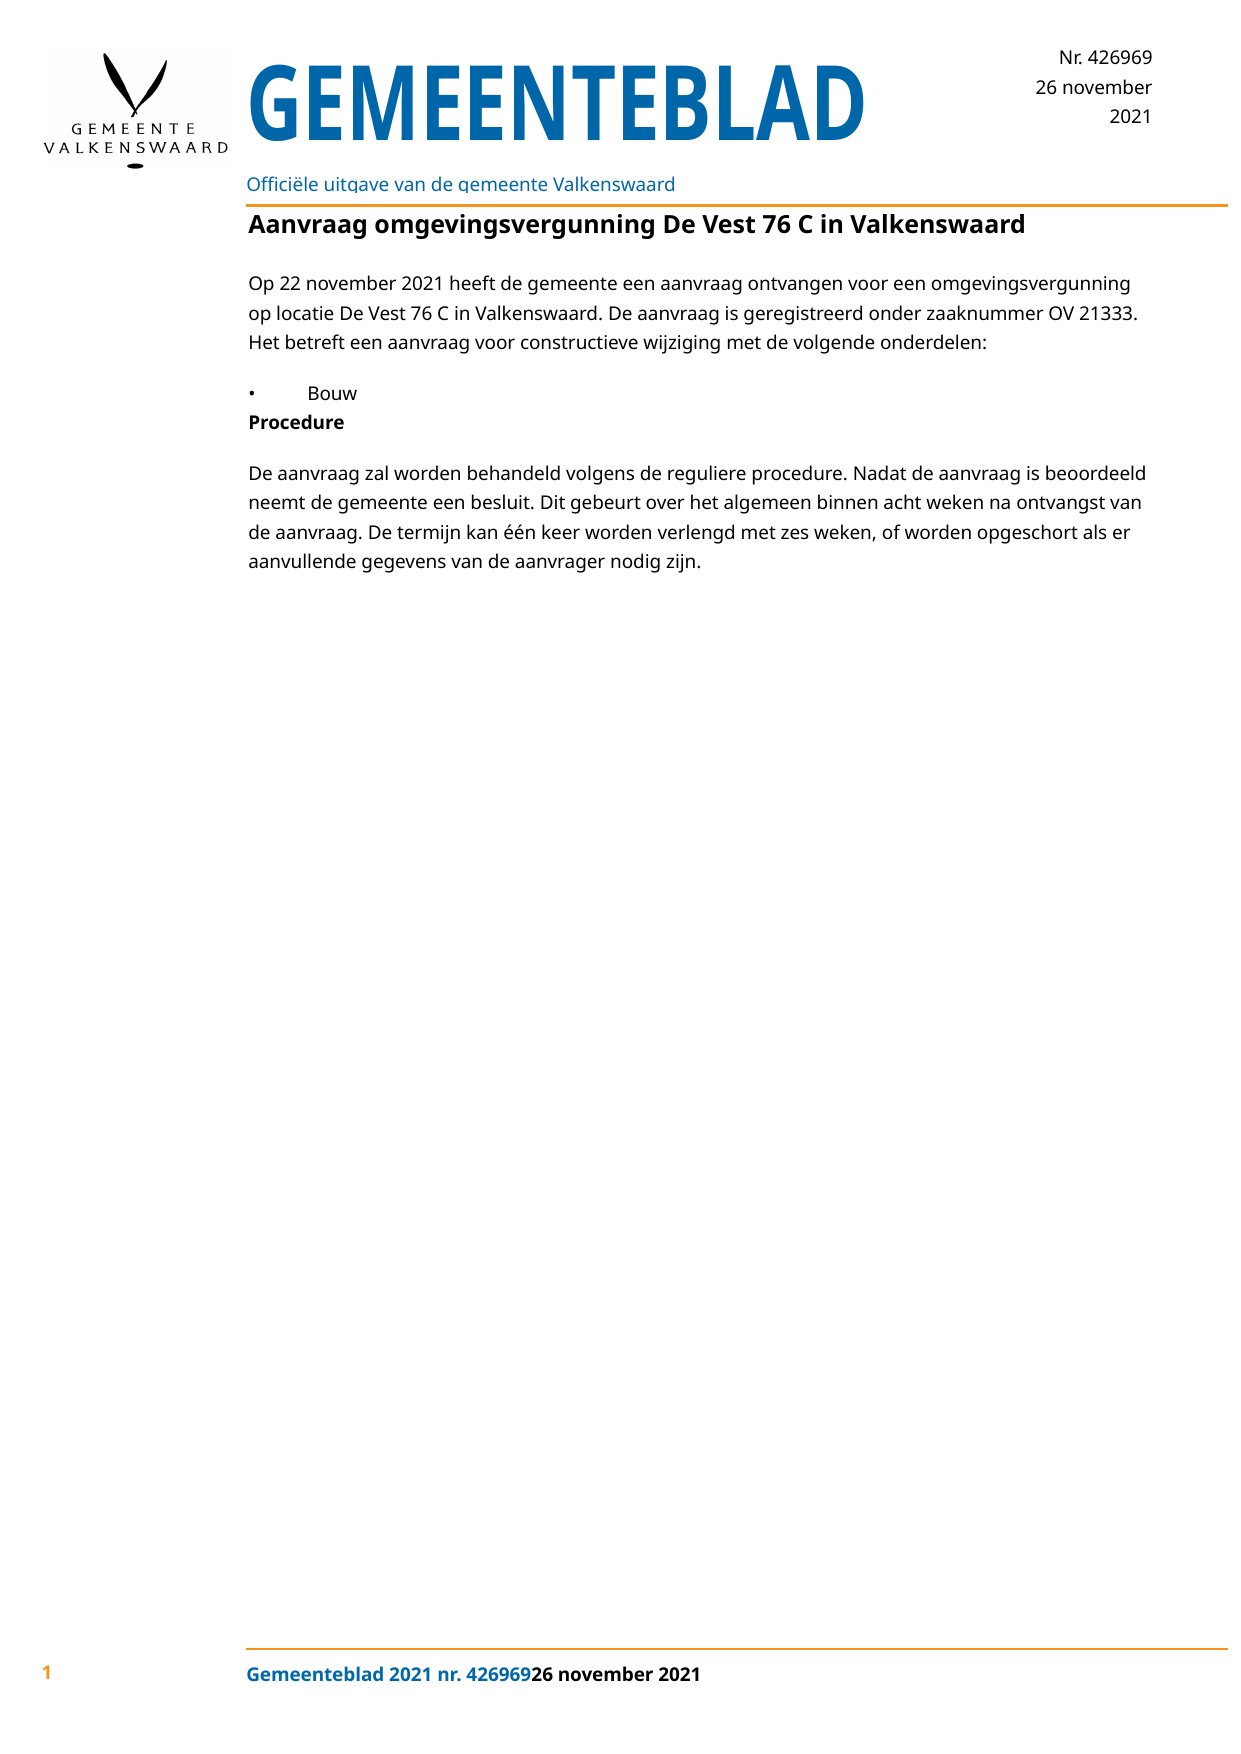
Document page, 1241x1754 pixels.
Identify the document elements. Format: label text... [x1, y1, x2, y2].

text Procedure [248, 409, 1152, 435]
list Bouw [248, 380, 1152, 406]
text Aanvraag omgevingsvergunning De Vest 76 C in Valkenswaard [248, 207, 1152, 241]
picture [41, 47, 231, 172]
text Op 22 november 2021 heeft de gemeente een aanvraag ontvangen voor een omgevingsvergunning op locatie De Vest 76 C in Valkenswaard. De aanvraag is geregistreerd onder zaaknummer OV 21333. Het betreft een aanvraag voor constructieve wijziging met de volgende onderdelen: [248, 270, 1152, 355]
text De aanvraag zal worden behandeld volgens de reguliere procedure. Nadat de aanvraag is beoordeeld neemt de gemeente een besluit. Dit gebeurt over het algemeen binnen acht weken na ontvangst van de aanvraag. De termijn kan één keer worden verlengd met zes weken, of worden opgeschort als er aanvullende gegevens van de aanvrager nodig zijn. [248, 460, 1152, 574]
